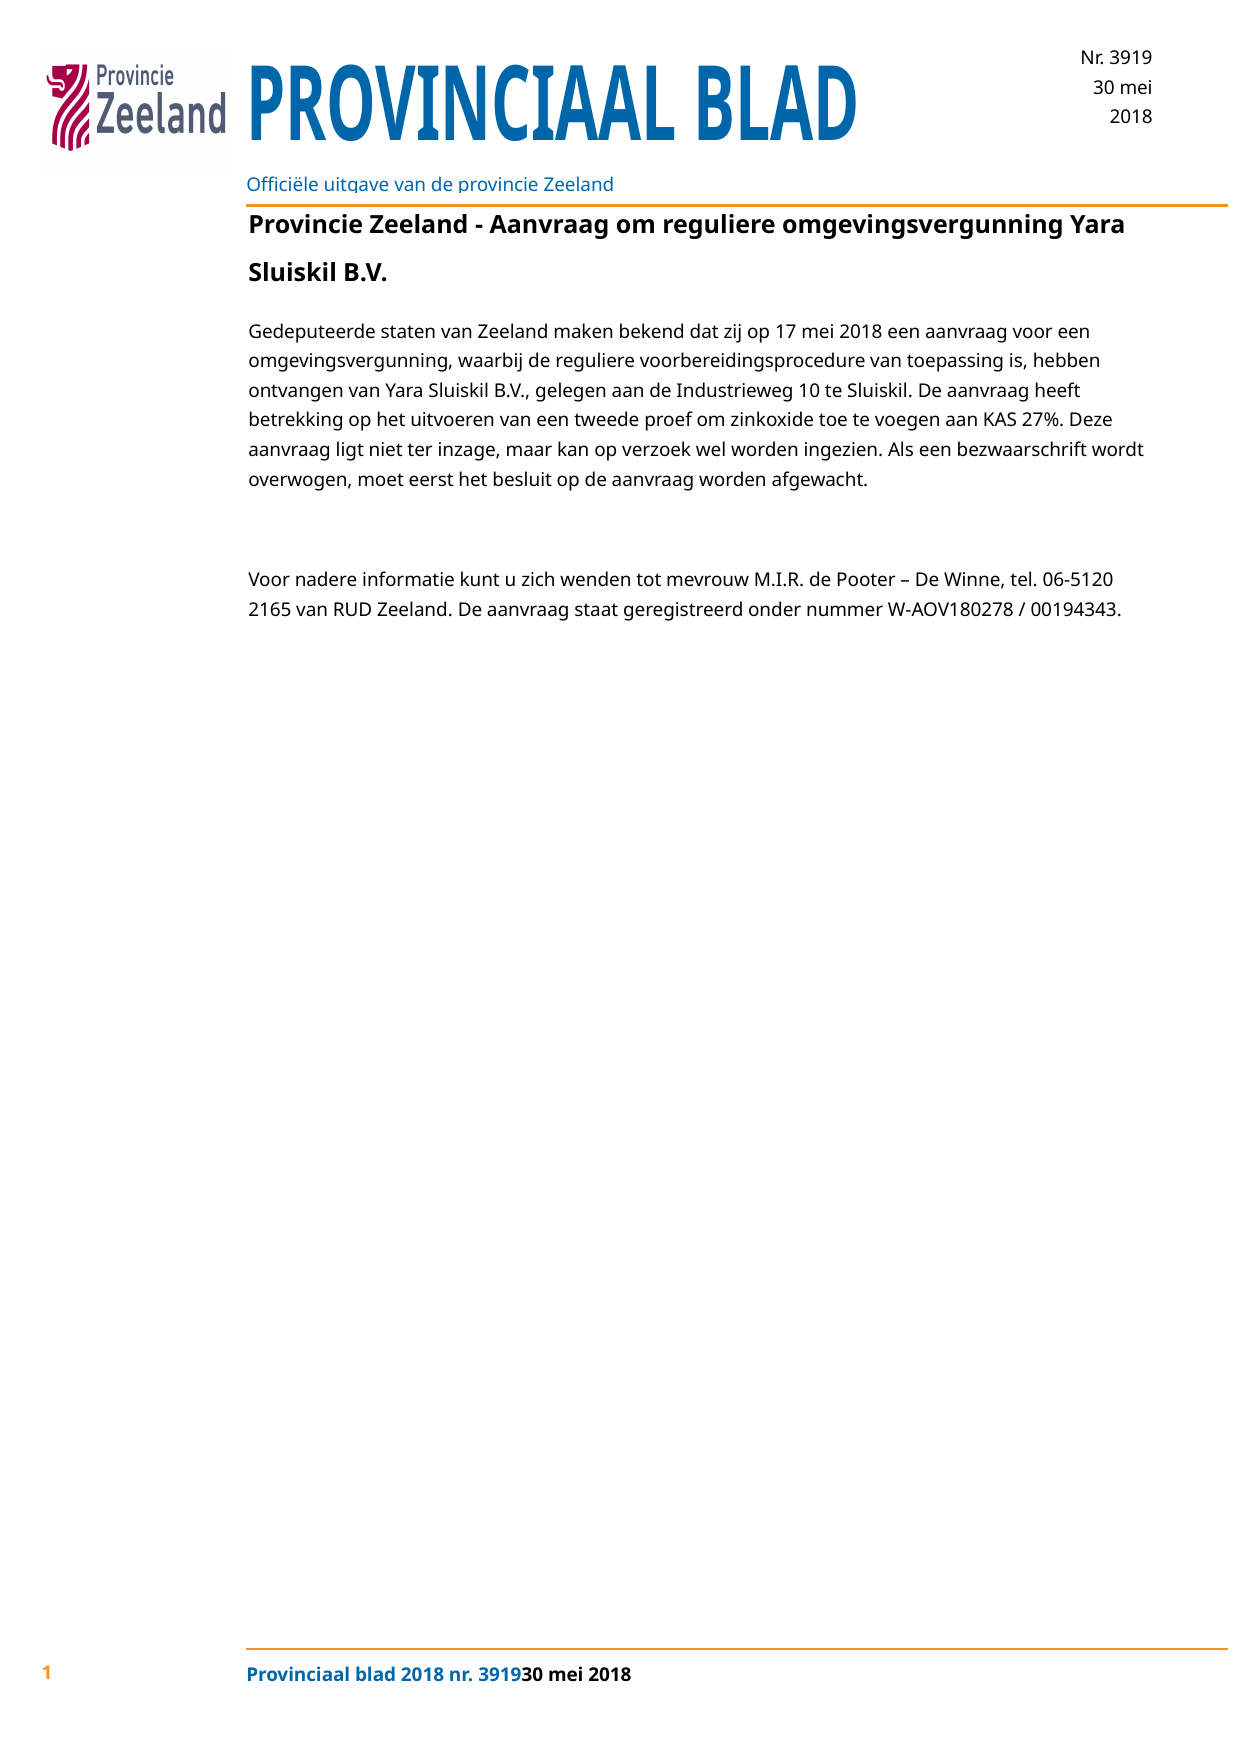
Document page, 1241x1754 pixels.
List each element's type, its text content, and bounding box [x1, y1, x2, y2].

picture [41, 47, 231, 172]
text Voor nadere informatie kunt u zich wenden tot mevrouw M.I.R. de Pooter – De Winne, tel. 06-5120 2165 van RUD Zeeland. De aanvraag staat geregistreerd onder nummer W-AOV180278 / 00194343. [248, 567, 1152, 622]
text Gedeputeerde staten van Zeeland maken bekend dat zij op 17 mei 2018 een aanvraag voor een omgevingsvergunning, waarbij de reguliere voorbereidingsprocedure van toepassing is, hebben ontvangen van Yara Sluiskil B.V., gelegen aan de Industrieweg 10 te Sluiskil. De aanvraag heeft betrekking op het uitvoeren van een tweede proef om zinkoxide toe te voegen aan KAS 27%. Deze aanvraag ligt niet ter inzage, maar kan op verzoek wel worden ingezien. Als een bezwaarschrift wordt overwogen, moet eerst het besluit op de aanvraag worden afgewacht. [248, 318, 1152, 492]
text Provincie Zeeland - Aanvraag om reguliere omgevingsvergunning Yara Sluiskil B.V. [248, 207, 1152, 288]
